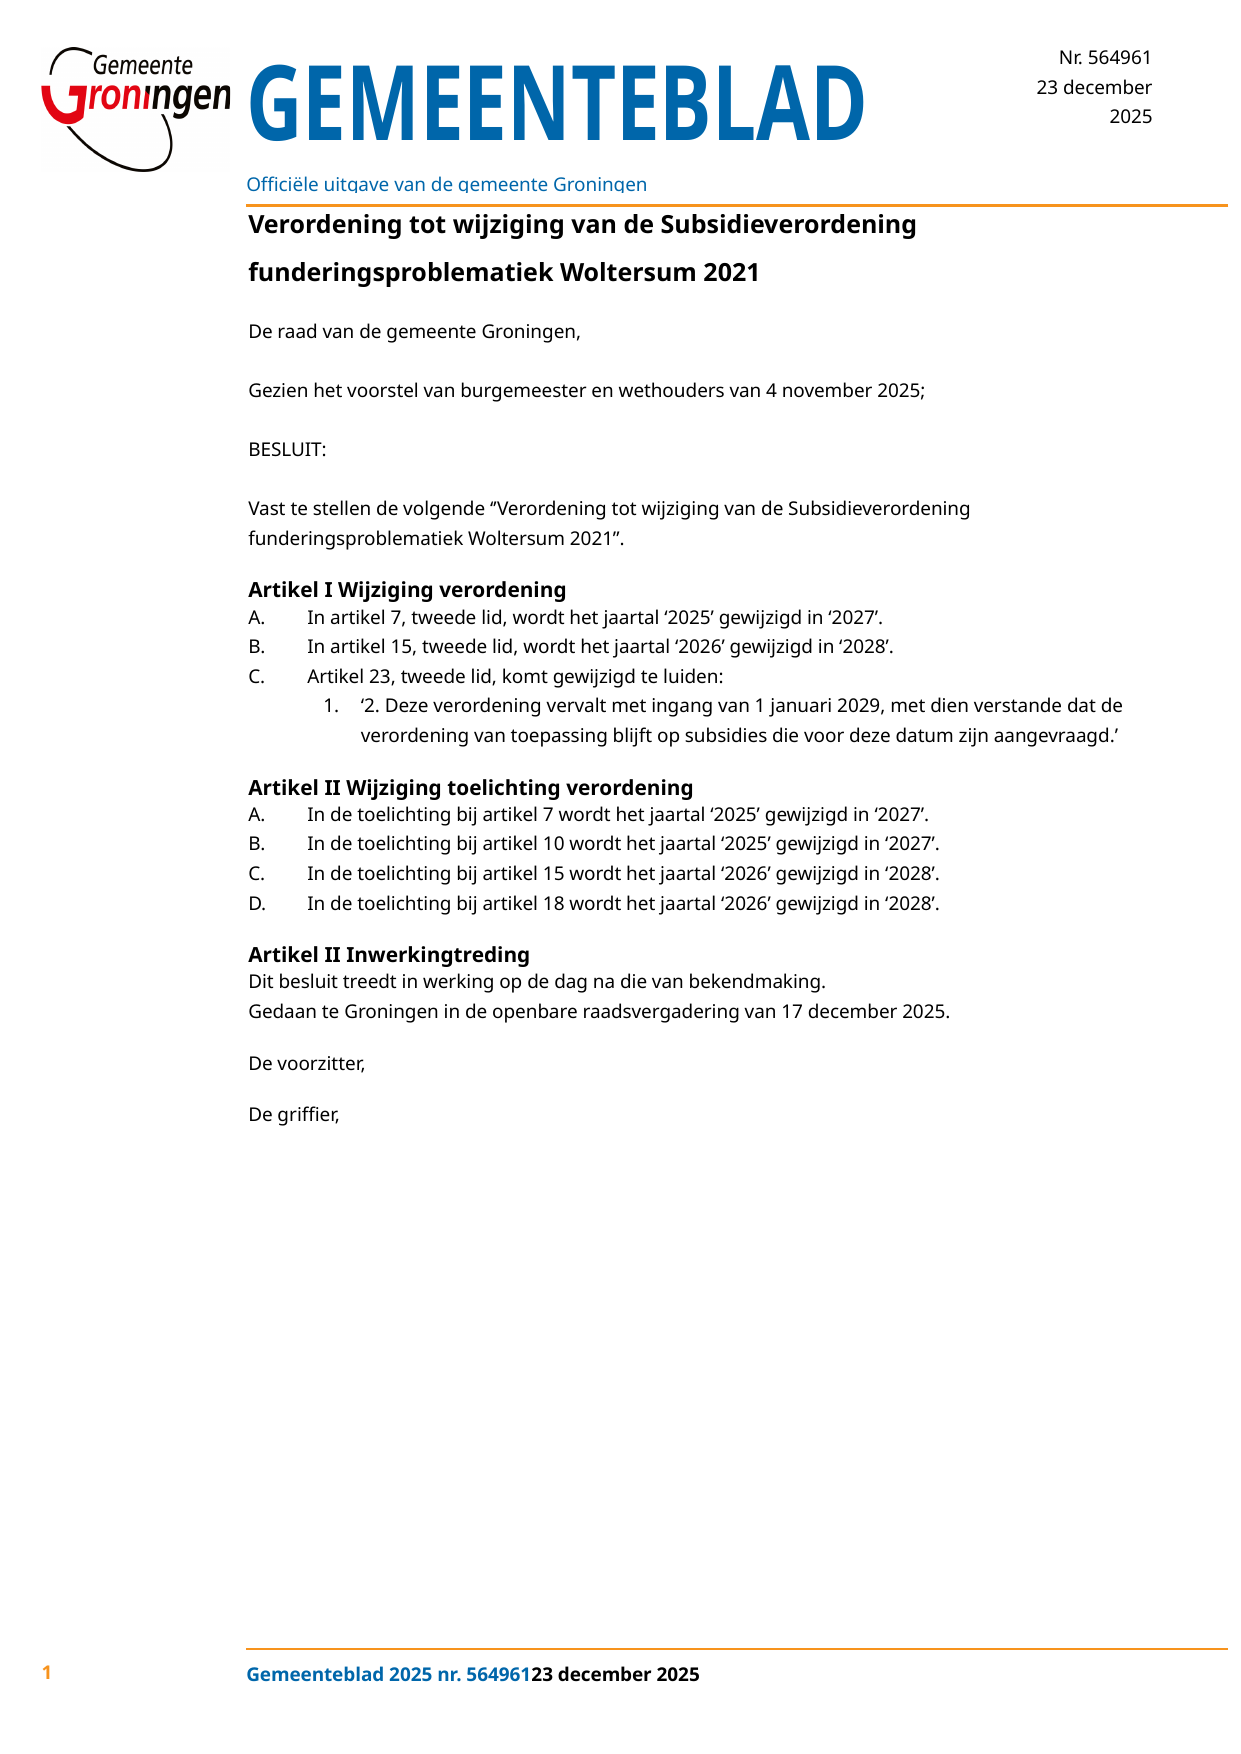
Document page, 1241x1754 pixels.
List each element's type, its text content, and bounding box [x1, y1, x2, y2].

text Artikel II Wijziging toelichting verordening [248, 773, 1152, 801]
list Artikel 23, tweede lid, komt gewijzigd te luiden: [248, 663, 1152, 689]
text De voorzitter, [248, 1050, 1152, 1075]
list In de toelichting bij artikel 15 wordt het jaartal ‘2026’ gewijzigd in ‘2028’. [248, 860, 1152, 886]
list In de toelichting bij artikel 10 wordt het jaartal ‘2025’ gewijzigd in ‘2027’. [248, 831, 1152, 856]
list In artikel 7, tweede lid, wordt het jaartal ‘2025’ gewijzigd in ‘2027’. [248, 604, 1152, 629]
text Artikel I Wijziging verordening [248, 575, 1152, 604]
text Dit besluit treedt in werking op de dag na die van bekendmaking. [248, 969, 1152, 994]
text De raad van de gemeente Groningen, [248, 318, 1152, 344]
text Vast te stellen de volgende ‘’Verordening tot wijziging van de Subsidieverordening funderingsproblematiek Woltersum 2021’’. [248, 495, 1152, 551]
text Gedaan te Groningen in de openbare raadsvergadering van 17 december 2025. [248, 998, 1152, 1024]
list In de toelichting bij artikel 18 wordt het jaartal ‘2026’ gewijzigd in ‘2028’. [248, 890, 1152, 916]
picture [41, 47, 231, 172]
list ‘2. Deze verordening vervalt met ingang van 1 januari 2029, met dien verstande dat de verordening van toepassing blijft op subsidies die voor deze datum zijn aangevraagd.’ [323, 693, 1152, 748]
text De griffier, [248, 1101, 1152, 1127]
text BESLUIT: [248, 436, 1152, 462]
list In de toelichting bij artikel 7 wordt het jaartal ‘2025’ gewijzigd in ‘2027’. [248, 801, 1152, 827]
text Gezien het voorstel van burgemeester en wethouders van 4 november 2025; [248, 377, 1152, 403]
list In artikel 15, tweede lid, wordt het jaartal ‘2026’ gewijzigd in ‘2028’. [248, 633, 1152, 659]
text Verordening tot wijziging van de Subsidieverordening funderingsproblematiek Woltersum 2021 [248, 207, 1152, 288]
text Artikel II Inwerkingtreding [248, 940, 1152, 969]
